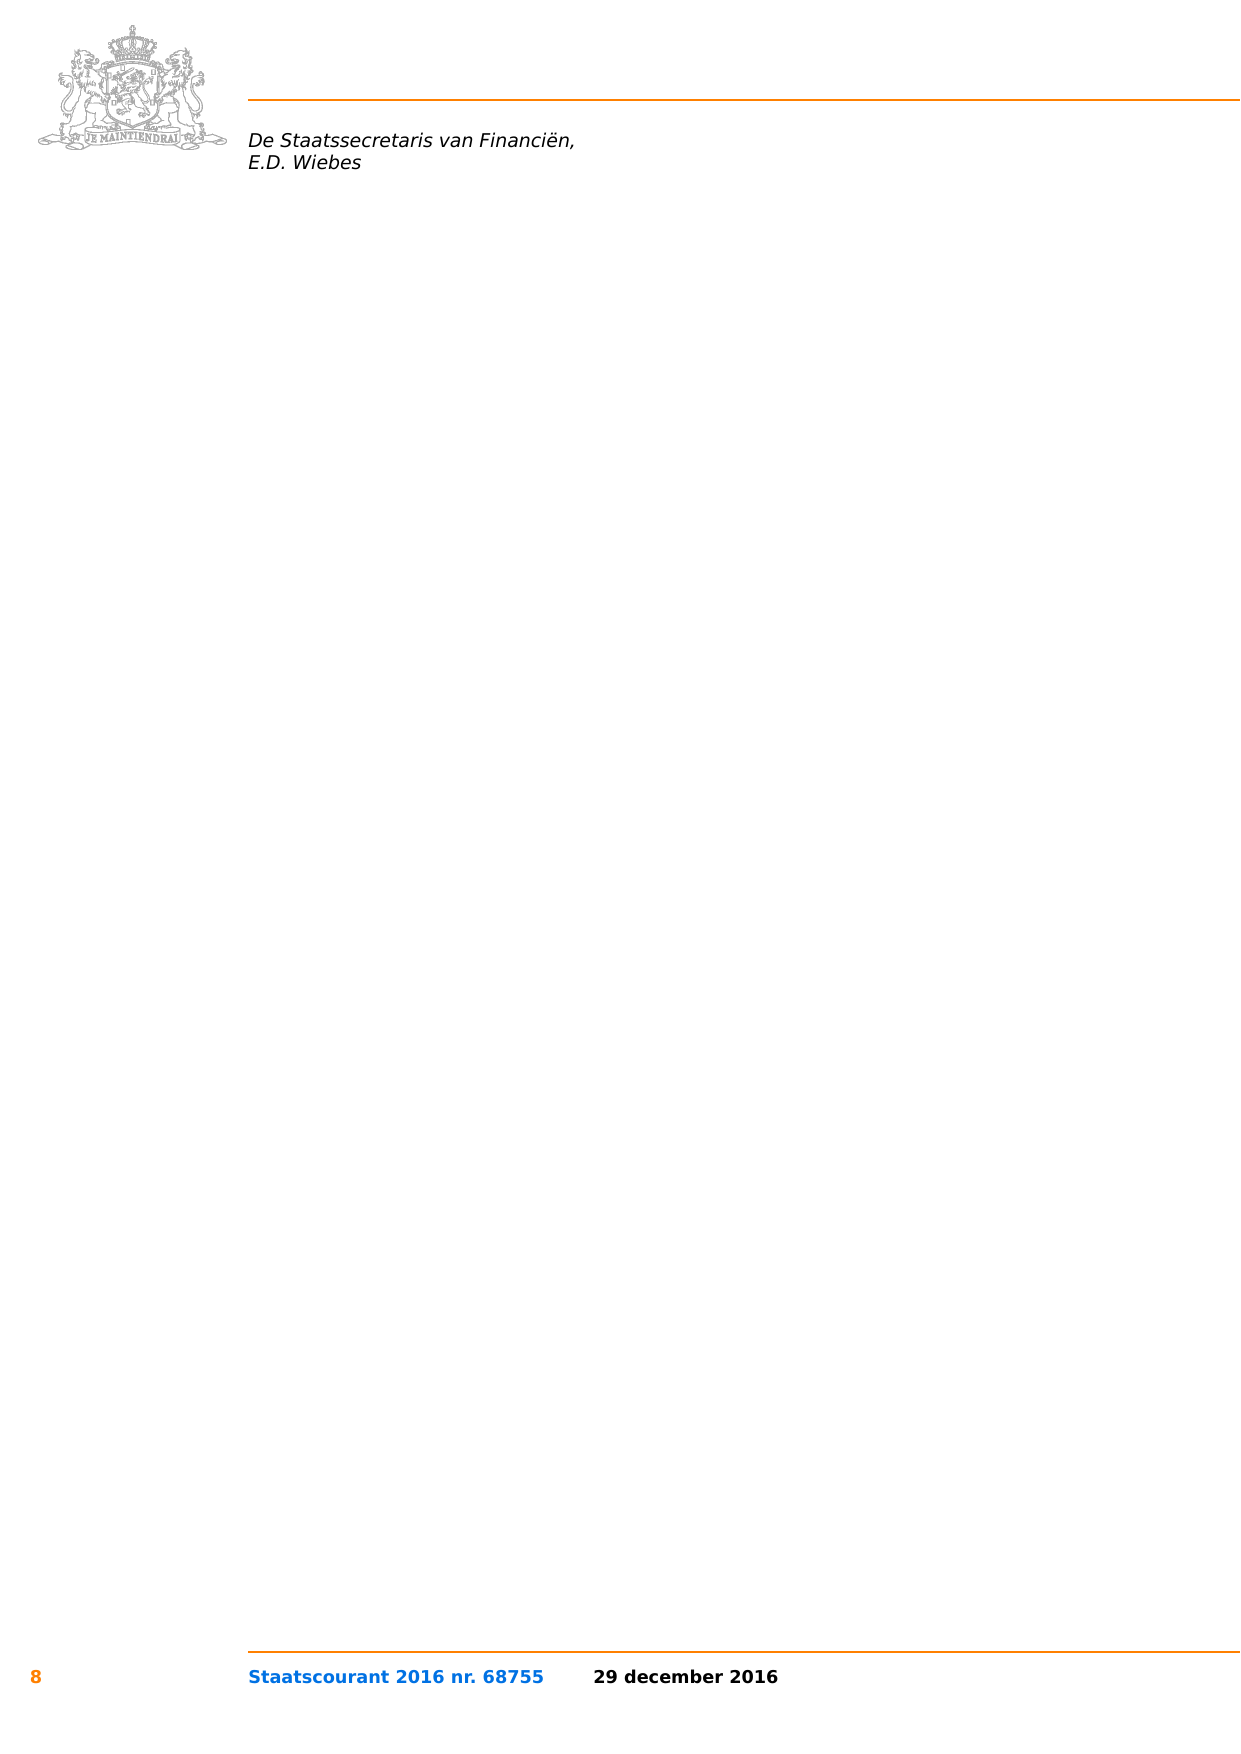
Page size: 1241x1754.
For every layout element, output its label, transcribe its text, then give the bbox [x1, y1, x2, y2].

picture [38, 25, 227, 150]
text De Staatssecretaris van Financiën, E.D. Wiebes [248, 130, 1163, 174]
